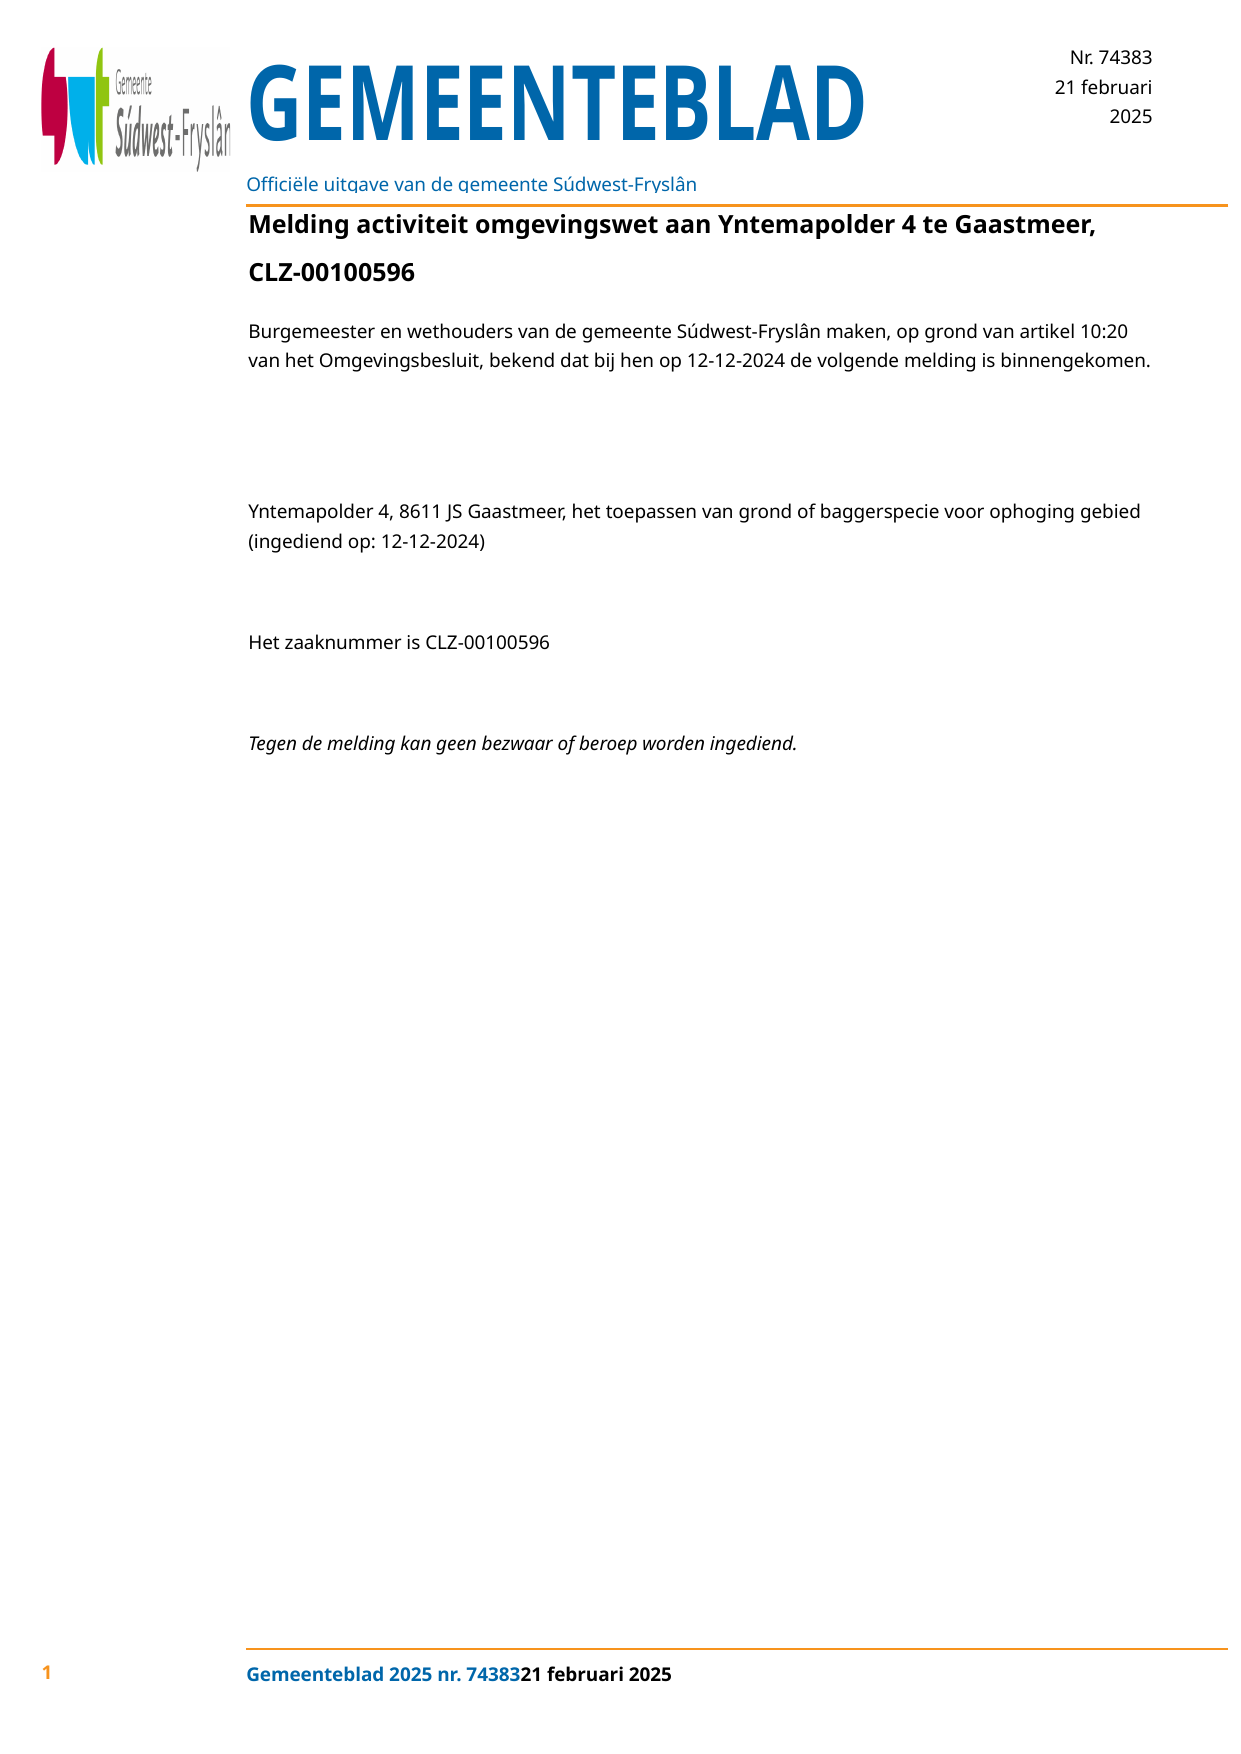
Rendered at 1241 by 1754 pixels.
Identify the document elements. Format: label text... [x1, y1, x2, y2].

text Tegen de melding kan geen bezwaar of beroep worden ingediend. [248, 730, 1152, 756]
picture [41, 47, 231, 172]
text Melding activiteit omgevingswet aan Yntemapolder 4 te Gaastmeer, CLZ-00100596 [248, 207, 1152, 288]
text Yntemapolder 4, 8611 JS Gaastmeer, het toepassen van grond of baggerspecie voor ophoging gebied (ingediend op: 12-12-2024) [248, 499, 1152, 554]
text Het zaaknummer is CLZ-00100596 [248, 629, 1152, 655]
text Burgemeester en wethouders van de gemeente Súdwest-Fryslân maken, op grond van artikel 10:20 van het Omgevingsbesluit, bekend dat bij hen op 12-12-2024 de volgende melding is binnengekomen. [248, 318, 1152, 373]
